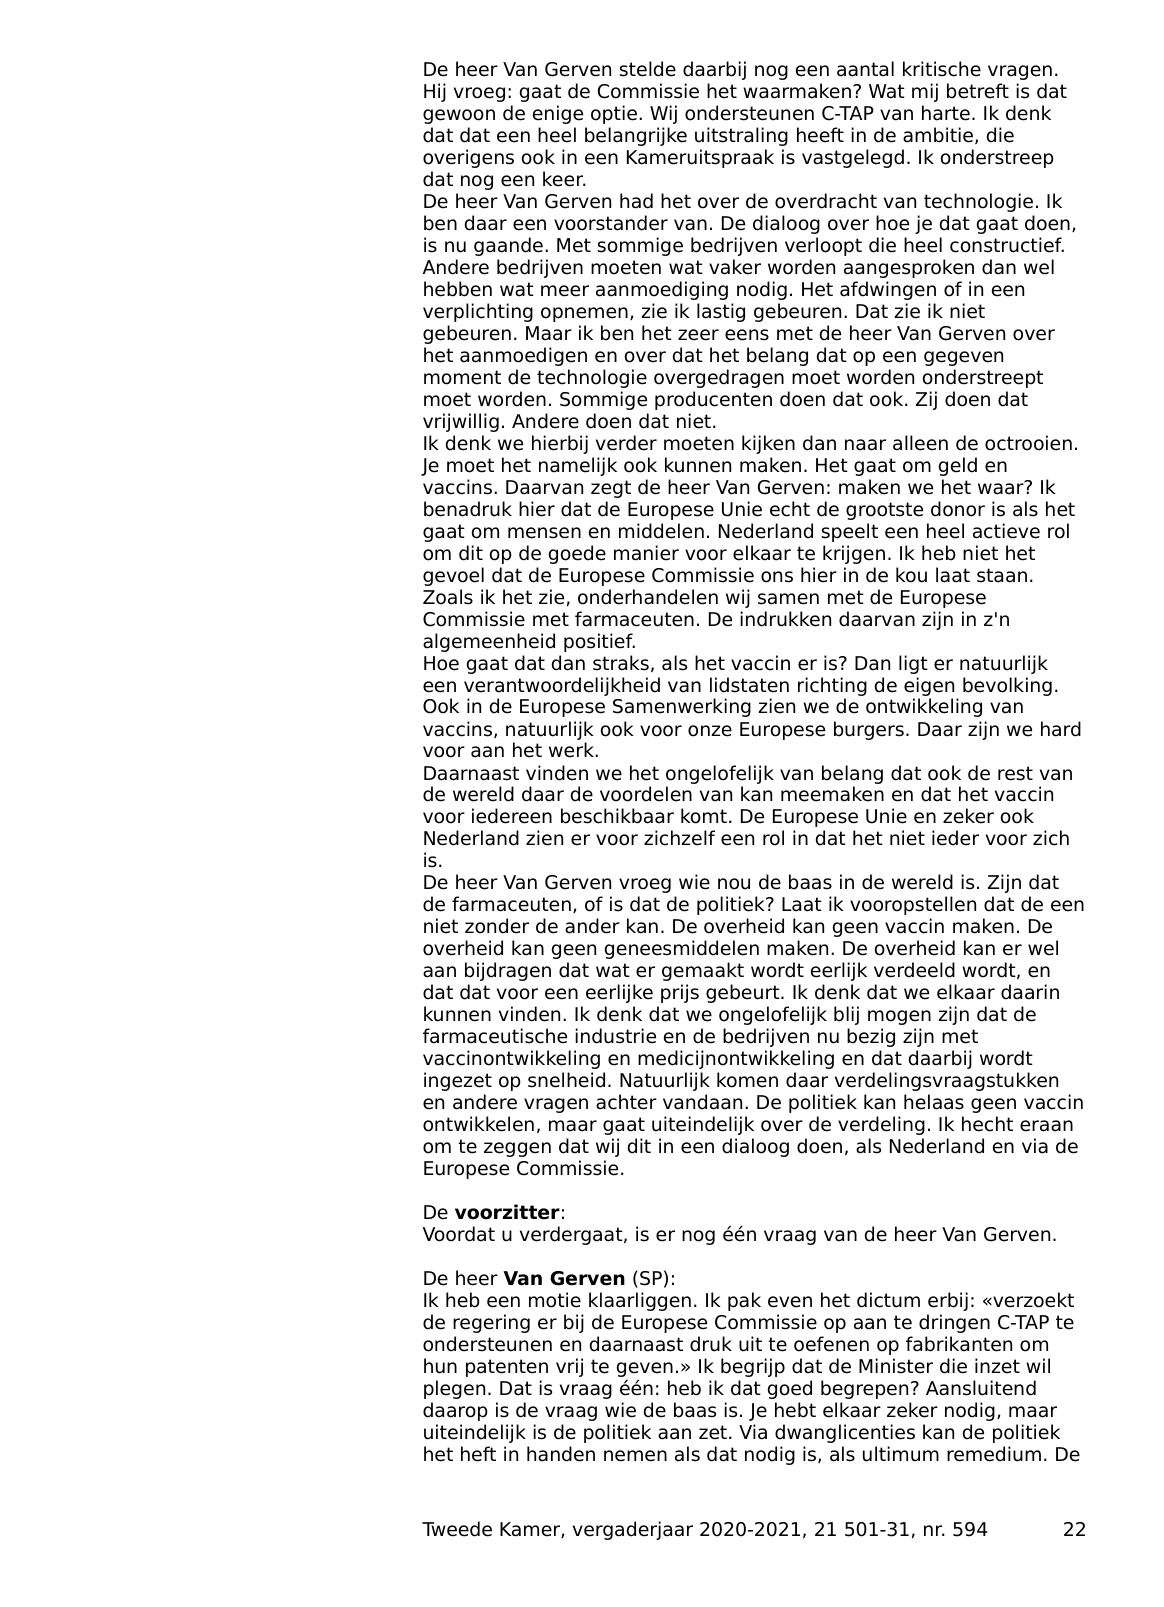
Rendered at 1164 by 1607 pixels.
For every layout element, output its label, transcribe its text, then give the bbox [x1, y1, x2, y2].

text Ik heb een motie klaarliggen. Ik pak even het dictum erbij: «verzoekt de regering er bij de Europese Commissie op aan te dringen C-TAP te ondersteunen en daarnaast druk uit te oefenen op fabrikanten om hun patenten vrij te geven.» Ik begrijp dat de Minister die inzet wil plegen. Dat is vraag één: heb ik dat goed begrepen? Aansluitend daarop is de vraag wie de baas is. Je hebt elkaar zeker nodig, maar uiteindelijk is de politiek aan zet. Via dwanglicenties kan de politiek het heft in handen nemen als dat nodig is, als ultimum remedium. De [422, 1290, 1087, 1466]
text Daarnaast vinden we het ongelofelijk van belang dat ook de rest van de wereld daar de voordelen van kan meemaken en dat het vaccin voor iedereen beschikbaar komt. De Europese Unie en zeker ook Nederland zien er voor zichzelf een rol in dat het niet ieder voor zich is. [422, 762, 1087, 872]
text De heer Van Gerven vroeg wie nou de baas in de wereld is. Zijn dat de farmaceuten, of is dat de politiek? Laat ik vooropstellen dat de een niet zonder de ander kan. De overheid kan geen vaccin maken. De overheid kan geen geneesmiddelen maken. De overheid kan er wel aan bijdragen dat wat er gemaakt wordt eerlijk verdeeld wordt, en dat dat voor een eerlijke prijs gebeurt. Ik denk dat we elkaar daarin kunnen vinden. Ik denk dat we ongelofelijk blij mogen zijn dat de farmaceutische industrie en de bedrijven nu bezig zijn met vaccinontwikkeling en medicijnontwikkeling en dat daarbij wordt ingezet op snelheid. Natuurlijk komen daar verdelingsvraagstukken en andere vragen achter vandaan. De politiek kan helaas geen vaccin ontwikkelen, maar gaat uiteindelijk over de verdeling. Ik hecht eraan om te zeggen dat wij dit in een dialoog doen, als Nederland en via de Europese Commissie. [422, 872, 1087, 1180]
text De heer Van Gerven stelde daarbij nog een aantal kritische vragen. Hij vroeg: gaat de Commissie het waarmaken? Wat mij betreft is dat gewoon de enige optie. Wij ondersteunen C-TAP van harte. Ik denk dat dat een heel belangrijke uitstraling heeft in de ambitie, die overigens ook in een Kameruitspraak is vastgelegd. Ik onderstreep dat nog een keer. [422, 59, 1087, 191]
text Hoe gaat dat dan straks, als het vaccin er is? Dan ligt er natuurlijk een verantwoordelijkheid van lidstaten richting de eigen bevolking. Ook in de Europese Samenwerking zien we de ontwikkeling van vaccins, natuurlijk ook voor onze Europese burgers. Daar zijn we hard voor aan het werk. [422, 652, 1087, 762]
text De heer Van Gerven had het over de overdracht van technologie. Ik ben daar een voorstander van. De dialoog over hoe je dat gaat doen, is nu gaande. Met sommige bedrijven verloopt die heel constructief. Andere bedrijven moeten wat vaker worden aangesproken dan wel hebben wat meer aanmoediging nodig. Het afdwingen of in een verplichting opnemen, zie ik lastig gebeuren. Dat zie ik niet gebeuren. Maar ik ben het zeer eens met de heer Van Gerven over het aanmoedigen en over dat het belang dat op een gegeven moment de technologie overgedragen moet worden onderstreept moet worden. Sommige producenten doen dat ook. Zij doen dat vrijwillig. Andere doen dat niet. [422, 191, 1087, 433]
text Ik denk we hierbij verder moeten kijken dan naar alleen de octrooien. Je moet het namelijk ook kunnen maken. Het gaat om geld en vaccins. Daarvan zegt de heer Van Gerven: maken we het waar? Ik benadruk hier dat de Europese Unie echt de grootste donor is als het gaat om mensen en middelen. Nederland speelt een heel actieve rol om dit op de goede manier voor elkaar te krijgen. Ik heb niet het gevoel dat de Europese Commissie ons hier in de kou laat staan. Zoals ik het zie, onderhandelen wij samen met de Europese Commissie met farmaceuten. De indrukken daarvan zijn in z'n algemeenheid positief. [422, 433, 1087, 652]
text Voordat u verdergaat, is er nog één vraag van de heer Van Gerven. [422, 1224, 1087, 1246]
text De voorzitter: [422, 1202, 1087, 1224]
text De heer Van Gerven (SP): [422, 1268, 1087, 1290]
